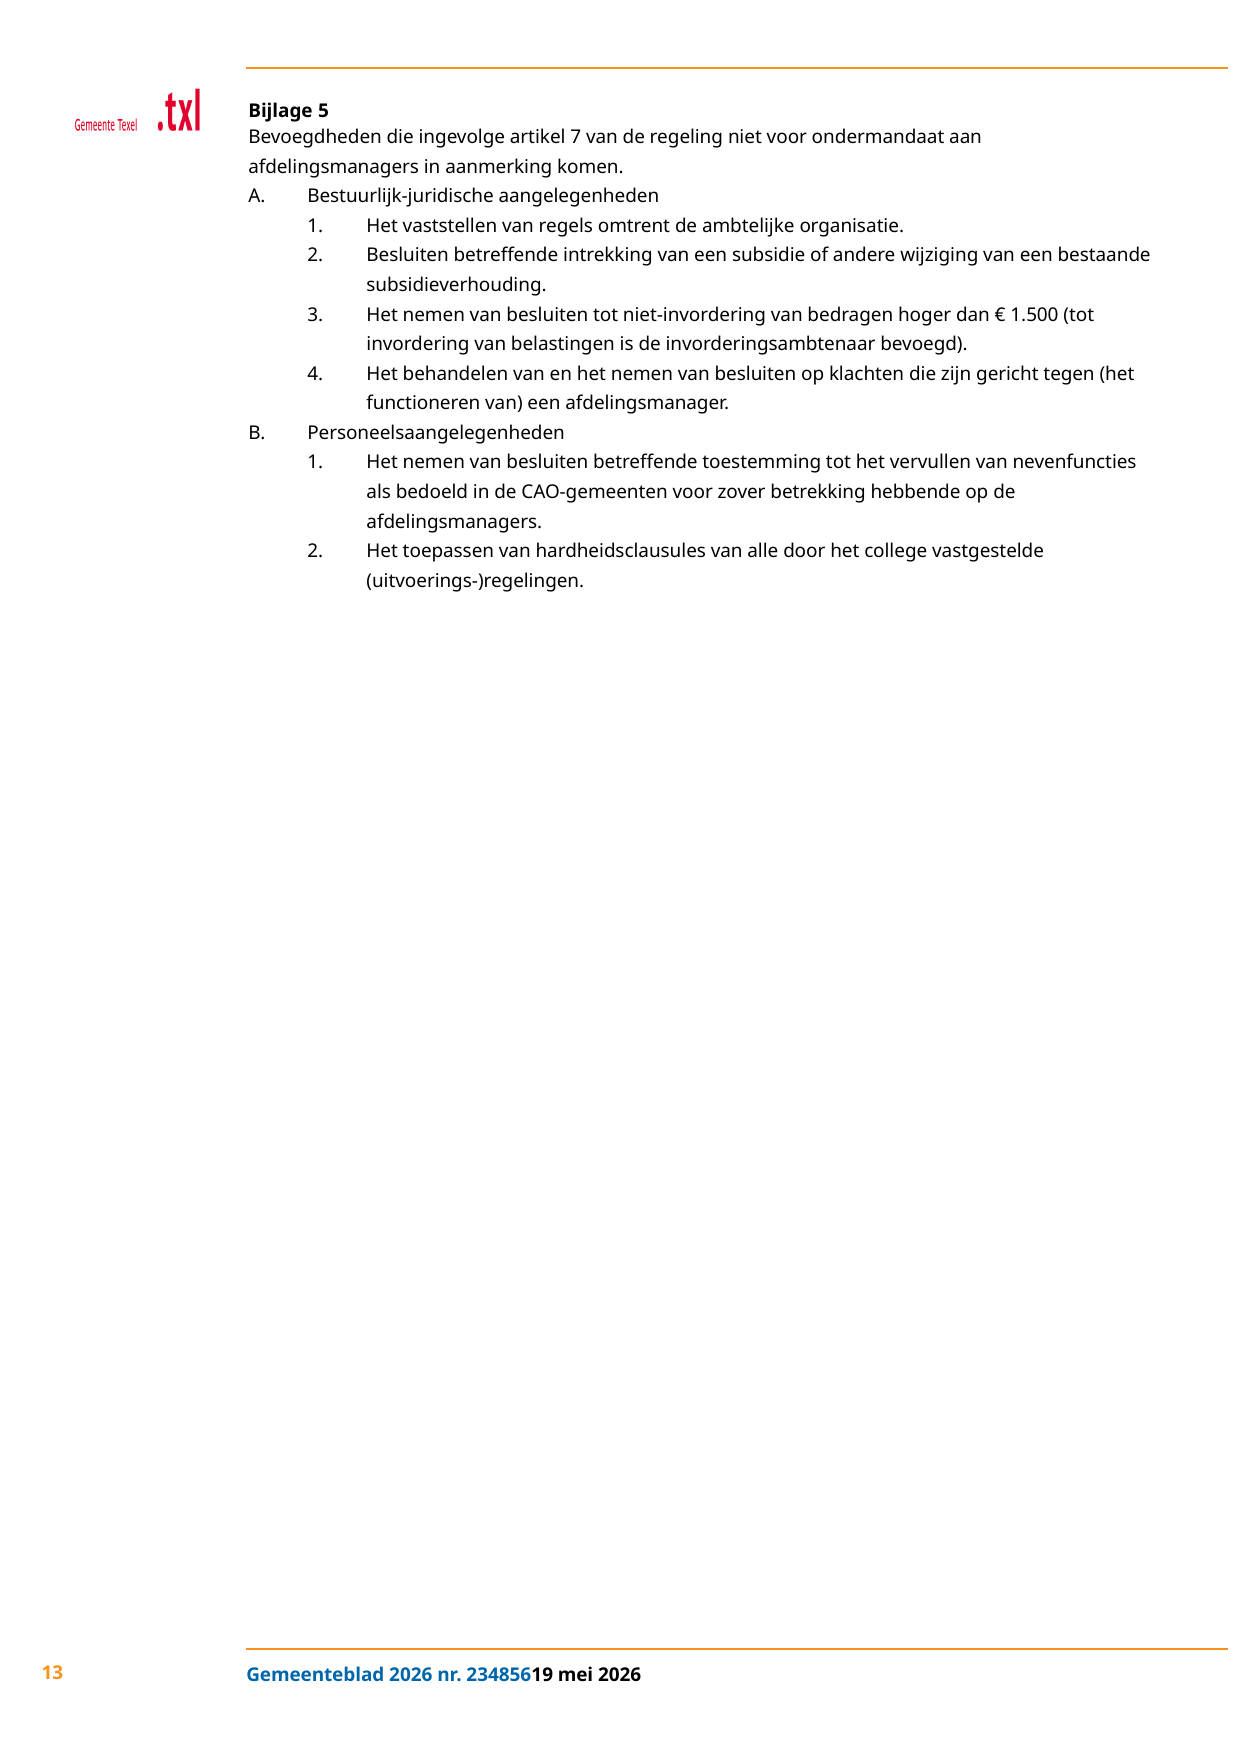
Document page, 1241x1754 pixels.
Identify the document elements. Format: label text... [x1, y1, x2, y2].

text Bijlage 5 [248, 95, 1152, 123]
list Het behandelen van en het nemen van besluiten op klachten die zijn gericht tegen (het functioneren van) een afdelingsmanager. [307, 360, 1152, 415]
list Het toepassen van hardheidsclausules van alle door het college vastgestelde (uitvoerings-)regelingen. [307, 537, 1152, 593]
text Bevoegdheden die ingevolge artikel 7 van de regeling niet voor ondermandaat aan afdelingsmanagers in aanmerking komen. [248, 123, 1152, 179]
list Besluiten betreffende intrekking van een subsidie of andere wijziging van een bestaande subsidieverhouding. [307, 242, 1152, 297]
list Bestuurlijk-juridische aangelegenheden [248, 182, 1152, 208]
list Personeelsaangelegenheden [248, 419, 1152, 445]
list Het nemen van besluiten betreffende toestemming tot het vervullen van nevenfuncties als bedoeld in de CAO-gemeenten voor zover betrekking hebbende op de afdelingsmanagers. [307, 449, 1152, 534]
list Het nemen van besluiten tot niet-invordering van bedragen hoger dan € 1.500 (tot invordering van belastingen is de invorderingsambtenaar bevoegd). [307, 301, 1152, 356]
picture [41, 47, 231, 172]
list Het vaststellen van regels omtrent de ambtelijke organisatie. [307, 212, 1152, 238]
